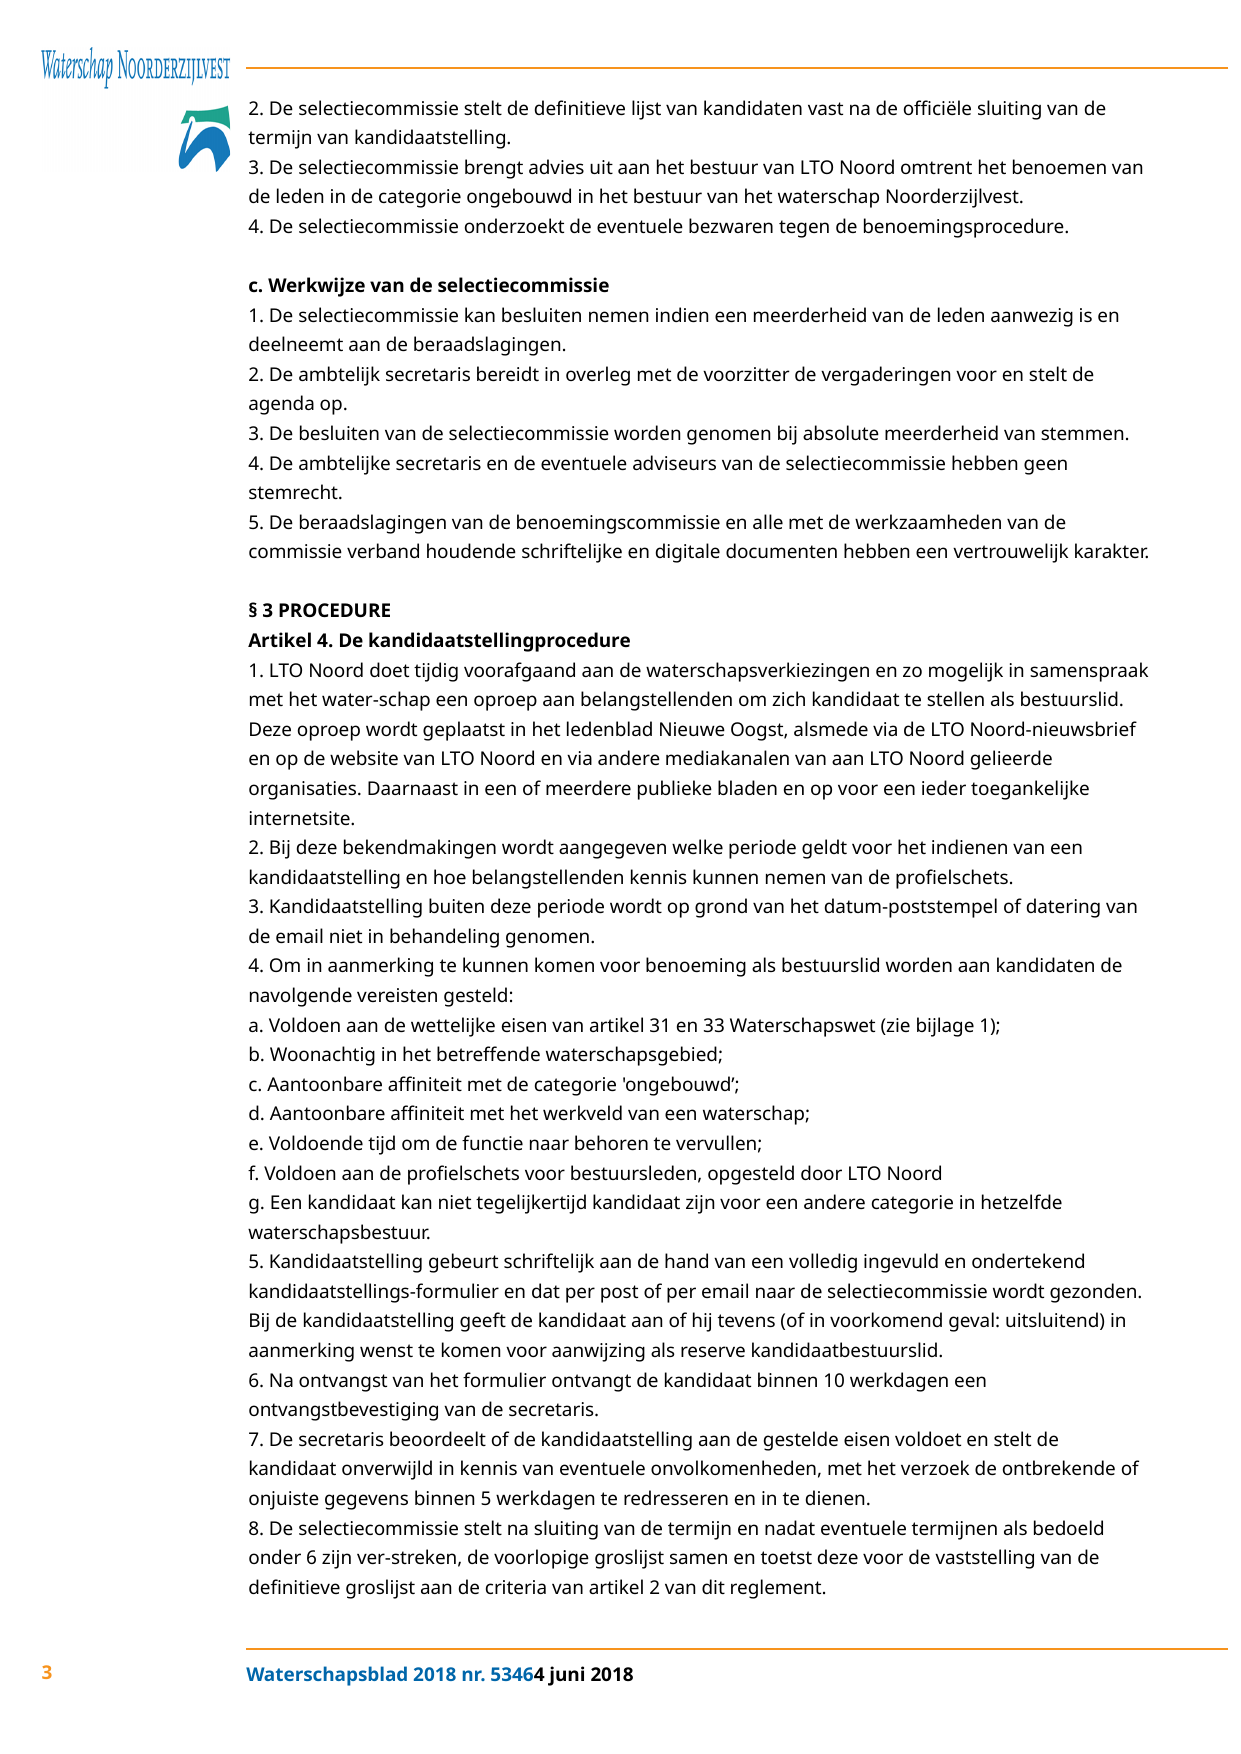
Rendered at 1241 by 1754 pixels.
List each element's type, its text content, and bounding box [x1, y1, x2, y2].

text 7. De secretaris beoordeelt of de kandidaatstelling aan de gestelde eisen voldoet en stelt de kandidaat onverwijld in kennis van eventuele onvolkomenheden, met het verzoek de ontbrekende of onjuiste gegevens binnen 5 werkdagen te redresseren en in te dienen. [248, 1426, 1152, 1511]
text f. Voldoen aan de profielschets voor bestuursleden, opgesteld door LTO Noord [248, 1160, 1152, 1186]
text e. Voldoende tijd om de functie naar behoren te vervullen; [248, 1130, 1152, 1156]
text 3. De besluiten van de selectiecommissie worden genomen bij absolute meerderheid van stemmen. [248, 420, 1152, 446]
text 8. De selectiecommissie stelt na sluiting van de termijn en nadat eventuele termijnen als bedoeld onder 6 zijn ver-streken, de voorlopige groslijst samen en toetst deze voor de vaststelling van de definitieve groslijst aan de criteria van artikel 2 van dit reglement. [248, 1515, 1152, 1600]
text § 3 PROCEDURE [248, 598, 1152, 623]
text c. Aantoonbare affiniteit met de categorie 'ongebouwd’; [248, 1071, 1152, 1097]
text Artikel 4. De kandidaatstellingprocedure [248, 627, 1152, 653]
text 1. LTO Noord doet tijdig voorafgaand aan de waterschapsverkiezingen en zo mogelijk in samenspraak met het water-schap een oproep aan belangstellenden om zich kandidaat te stellen als bestuurslid. Deze oproep wordt geplaatst in het ledenblad Nieuwe Oogst, alsmede via de LTO Noord-nieuwsbrief en op de website van LTO Noord en via andere mediakanalen van aan LTO Noord gelieerde organisaties. Daarnaast in een of meerdere publieke bladen en op voor een ieder toegankelijke internetsite. [248, 657, 1152, 831]
text d. Aantoonbare affiniteit met het werkveld van een waterschap; [248, 1101, 1152, 1126]
text 3. Kandidaatstelling buiten deze periode wordt op grond van het datum-poststempel of datering van de email niet in behandeling genomen. [248, 893, 1152, 949]
text 4. De ambtelijke secretaris en de eventuele adviseurs van de selectiecommissie hebben geen stemrecht. [248, 450, 1152, 505]
text b. Woonachtig in het betreffende waterschapsgebied; [248, 1041, 1152, 1067]
text a. Voldoen aan de wettelijke eisen van artikel 31 en 33 Waterschapswet (zie bijlage 1); [248, 1012, 1152, 1038]
text 3. De selectiecommissie brengt advies uit aan het bestuur van LTO Noord omtrent het benoemen van de leden in de categorie ongebouwd in het bestuur van het waterschap Noorderzijlvest. [248, 154, 1152, 209]
text 4. De selectiecommissie onderzoekt de eventuele bezwaren tegen de benoemingsprocedure. [248, 213, 1152, 239]
text 4. Om in aanmerking te kunnen komen voor benoeming als bestuurslid worden aan kandidaten de navolgende vereisten gesteld: [248, 953, 1152, 1008]
text 5. Kandidaatstelling gebeurt schriftelijk aan de hand van een volledig ingevuld en ondertekend kandidaatstellings-formulier en dat per post of per email naar de selectiecommissie wordt gezonden. Bij de kandidaatstelling geeft de kandidaat aan of hij tevens (of in voorkomend geval: uitsluitend) in aanmerking wenst te komen voor aanwijzing als reserve kandidaatbestuurslid. [248, 1248, 1152, 1363]
text 2. De selectiecommissie stelt de definitieve lijst van kandidaten vast na de officiële sluiting van de termijn van kandidaatstelling. [248, 95, 1152, 150]
text 2. Bij deze bekendmakingen wordt aangegeven welke periode geldt voor het indienen van een kandidaatstelling en hoe belangstellenden kennis kunnen nemen van de profielschets. [248, 834, 1152, 890]
text 6. Na ontvangst van het formulier ontvangt de kandidaat binnen 10 werkdagen een ontvangstbevestiging van de secretaris. [248, 1367, 1152, 1422]
text 1. De selectiecommissie kan besluiten nemen indien een meerderheid van de leden aanwezig is en deelneemt aan de beraadslagingen. [248, 302, 1152, 357]
text 5. De beraadslagingen van de benoemingscommissie en alle met de werkzaamheden van de commissie verband houdende schriftelijke en digitale documenten hebben een vertrouwelijk karakter. [248, 509, 1152, 564]
picture [41, 47, 231, 172]
text c. Werkwijze van de selectiecommissie [248, 272, 1152, 298]
text g. Een kandidaat kan niet tegelijkertijd kandidaat zijn voor een andere categorie in hetzelfde waterschapsbestuur. [248, 1189, 1152, 1245]
text 2. De ambtelijk secretaris bereidt in overleg met de voorzitter de vergaderingen voor en stelt de agenda op. [248, 361, 1152, 416]
